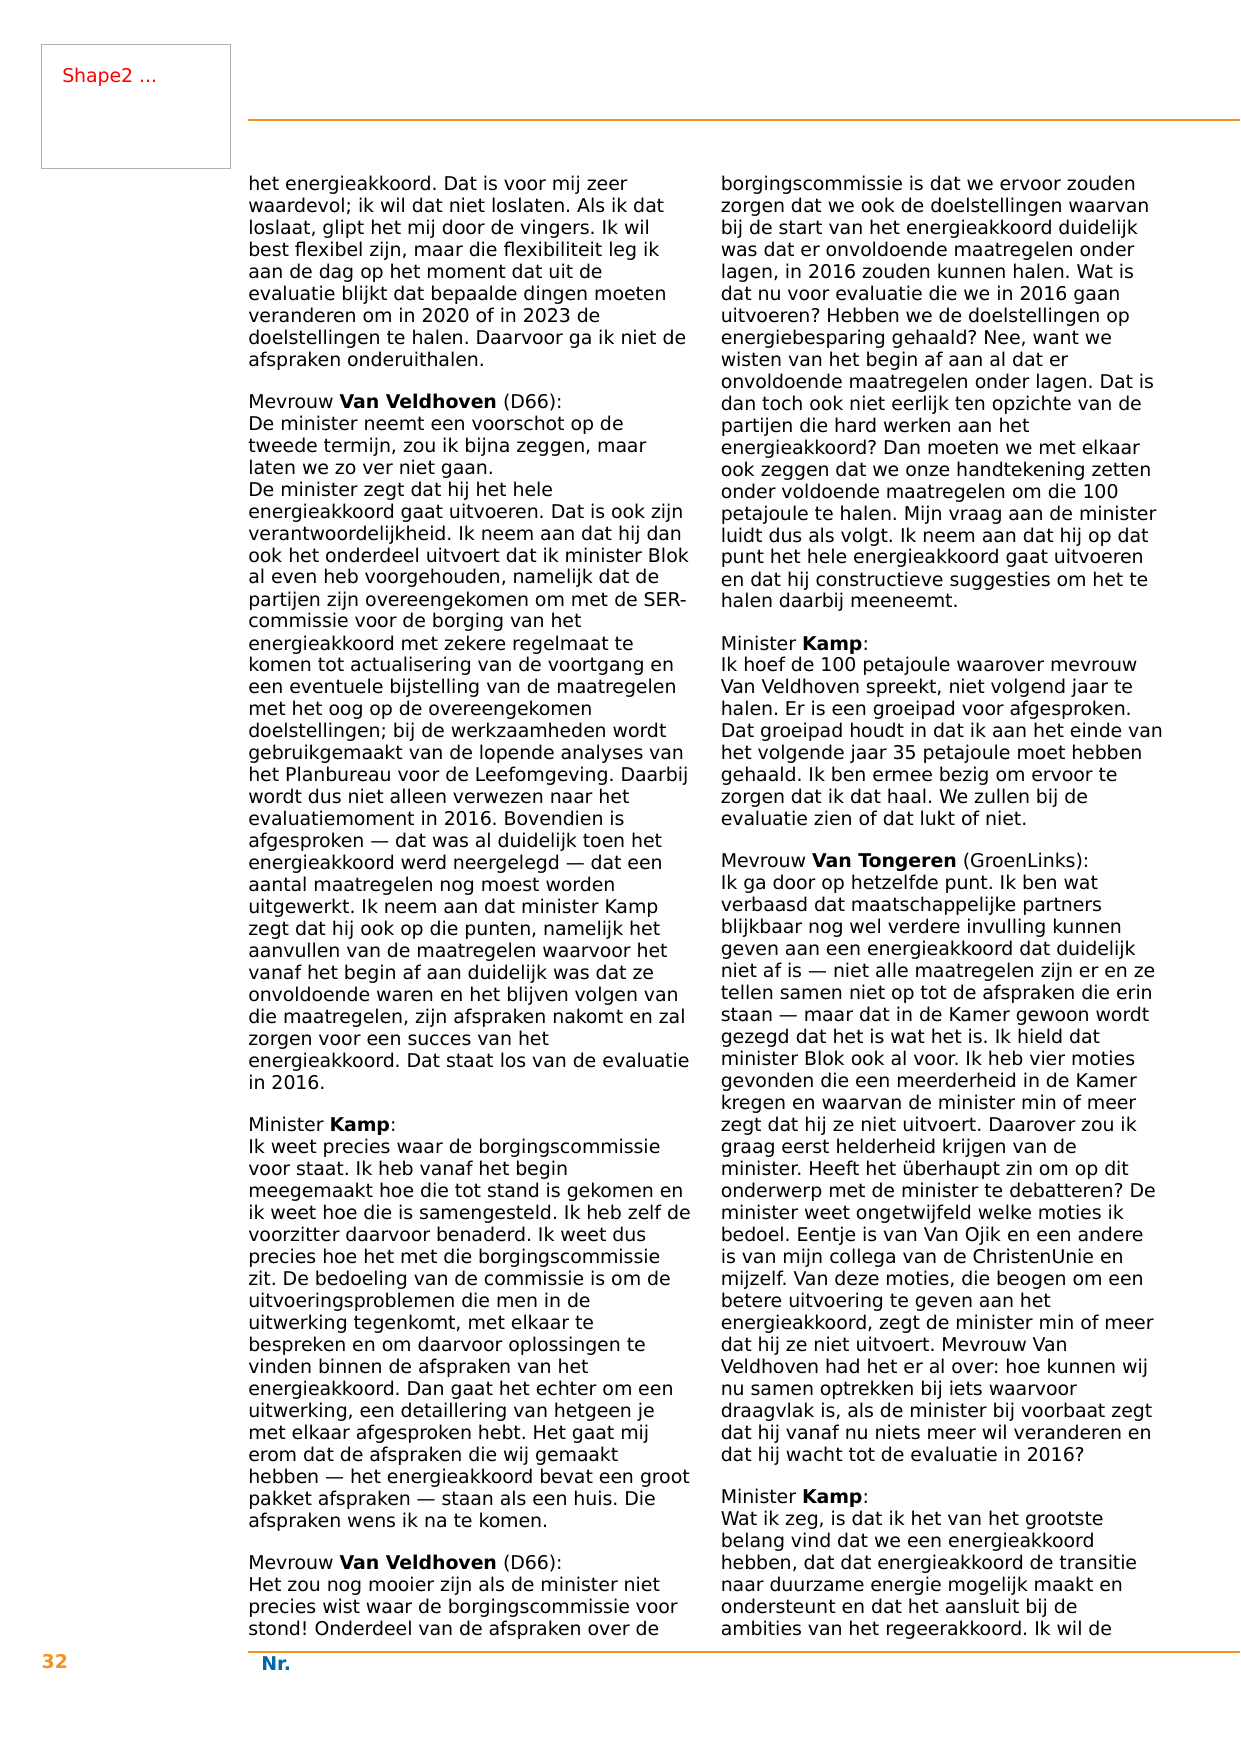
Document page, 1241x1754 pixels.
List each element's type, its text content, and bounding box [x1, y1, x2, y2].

text Ik ga door op hetzelfde punt. Ik ben wat verbaasd dat maatschappelijke partners blijkbaar nog wel verdere invulling kunnen geven aan een energieakkoord dat duidelijk niet af is — niet alle maatregelen zijn er en ze tellen samen niet op tot de afspraken die erin staan — maar dat in de Kamer gewoon wordt gezegd dat het is wat het is. Ik hield dat minister Blok ook al voor. Ik heb vier moties gevonden die een meerderheid in de Kamer kregen en waarvan de minister min of meer zegt dat hij ze niet uitvoert. Daarover zou ik graag eerst helderheid krijgen van de minister. Heeft het überhaupt zin om op dit onderwerp met de minister te debatteren? De minister weet ongetwijfeld welke moties ik bedoel. Eentje is van Van Ojik en een andere is van mijn collega van de ChristenUnie en mijzelf. Van deze moties, die beogen om een betere uitvoering te geven aan het energieakkoord, zegt de minister min of meer dat hij ze niet uitvoert. Mevrouw Van Veldhoven had het er al over: hoe kunnen wij nu samen optrekken bij iets waarvoor draagvlak is, als de minister bij voorbaat zegt dat hij vanaf nu niets meer wil veranderen en dat hij wacht tot de evaluatie in 2016? [721, 872, 1163, 1466]
text Mevrouw Van Veldhoven (D66): [248, 391, 691, 413]
text Minister Kamp: [721, 1486, 1163, 1508]
text Ik hoef de 100 petajoule waarover mevrouw Van Veldhoven spreekt, niet volgend jaar te halen. Er is een groeipad voor afgesproken. Dat groeipad houdt in dat ik aan het einde van het volgende jaar 35 petajoule moet hebben gehaald. Ik ben ermee bezig om ervoor te zorgen dat ik dat haal. We zullen bij de evaluatie zien of dat lukt of niet. [721, 654, 1163, 830]
text Ik weet precies waar de borgingscommissie voor staat. Ik heb vanaf het begin meegemaakt hoe die tot stand is gekomen en ik weet hoe die is samengesteld. Ik heb zelf de voorzitter daarvoor benaderd. Ik weet dus precies hoe het met die borgingscommissie zit. De bedoeling van de commissie is om de uitvoeringsproblemen die men in de uitwerking tegenkomt, met elkaar te bespreken en om daarvoor oplossingen te vinden binnen de afspraken van het energieakkoord. Dan gaat het echter om een uitwerking, een detaillering van hetgeen je met elkaar afgesproken hebt. Het gaat mij erom dat de afspraken die wij gemaakt hebben — het energieakkoord bevat een groot pakket afspraken — staan als een huis. Die afspraken wens ik na te komen. [248, 1136, 691, 1532]
text Mevrouw Van Veldhoven (D66): [248, 1552, 691, 1573]
text Mevrouw Van Tongeren (GroenLinks): [721, 850, 1163, 872]
text Minister Kamp: [248, 1114, 691, 1136]
text De minister neemt een voorschot op de tweede termijn, zou ik bijna zeggen, maar laten we zo ver niet gaan. [248, 413, 691, 478]
text De minister zegt dat hij het hele energieakkoord gaat uitvoeren. Dat is ook zijn verantwoordelijkheid. Ik neem aan dat hij dan ook het onderdeel uitvoert dat ik minister Blok al even heb voorgehouden, namelijk dat de partijen zijn overeengekomen om met de SER-commissie voor de borging van het energieakkoord met zekere regelmaat te komen tot actualisering van de voortgang en een eventuele bijstelling van de maatregelen met het oog op de overeengekomen doelstellingen; bij de werkzaamheden wordt gebruikgemaakt van de lopende analyses van het Planbureau voor de Leefomgeving. Daarbij wordt dus niet alleen verwezen naar het evaluatiemoment in 2016. Bovendien is afgesproken — dat was al duidelijk toen het energieakkoord werd neergelegd — dat een aantal maatregelen nog moest worden uitgewerkt. Ik neem aan dat minister Kamp zegt dat hij ook op die punten, namelijk het aanvullen van de maatregelen waarvoor het vanaf het begin af aan duidelijk was dat ze onvoldoende waren en het blijven volgen van die maatregelen, zijn afspraken nakomt en zal zorgen voor een succes van het energieakkoord. Dat staat los van de evaluatie in 2016. [248, 478, 691, 1094]
text het energieakkoord. Dat is voor mij zeer waardevol; ik wil dat niet loslaten. Als ik dat loslaat, glipt het mij door de vingers. Ik wil best flexibel zijn, maar die flexibiliteit leg ik aan de dag op het moment dat uit de evaluatie blijkt dat bepaalde dingen moeten veranderen om in 2020 of in 2023 de doelstellingen te halen. Daarvoor ga ik niet de afspraken onderuithalen. [248, 173, 691, 371]
text borgingscommissie is dat we ervoor zouden zorgen dat we ook de doelstellingen waarvan bij de start van het energieakkoord duidelijk was dat er onvoldoende maatregelen onder lagen, in 2016 zouden kunnen halen. Wat is dat nu voor evaluatie die we in 2016 gaan uitvoeren? Hebben we de doelstellingen op energiebesparing gehaald? Nee, want we wisten van het begin af aan al dat er onvoldoende maatregelen onder lagen. Dat is dan toch ook niet eerlijk ten opzichte van de partijen die hard werken aan het energieakkoord? Dan moeten we met elkaar ook zeggen dat we onze handtekening zetten onder voldoende maatregelen om die 100 petajoule te halen. Mijn vraag aan de minister luidt dus als volgt. Ik neem aan dat hij op dat punt het hele energieakkoord gaat uitvoeren en dat hij constructieve suggesties om het te halen daarbij meeneemt. [721, 173, 1163, 612]
text Wat ik zeg, is dat ik het van het grootste belang vind dat we een energieakkoord hebben, dat dat energieakkoord de transitie naar duurzame energie mogelijk maakt en ondersteunt en dat het aansluit bij de ambities van het regeerakkoord. Ik wil de [721, 1508, 1163, 1639]
text Minister Kamp: [721, 632, 1163, 654]
text Het zou nog mooier zijn als de minister niet precies wist waar de borgingscommissie voor stond! Onderdeel van de afspraken over de [248, 1573, 691, 1639]
